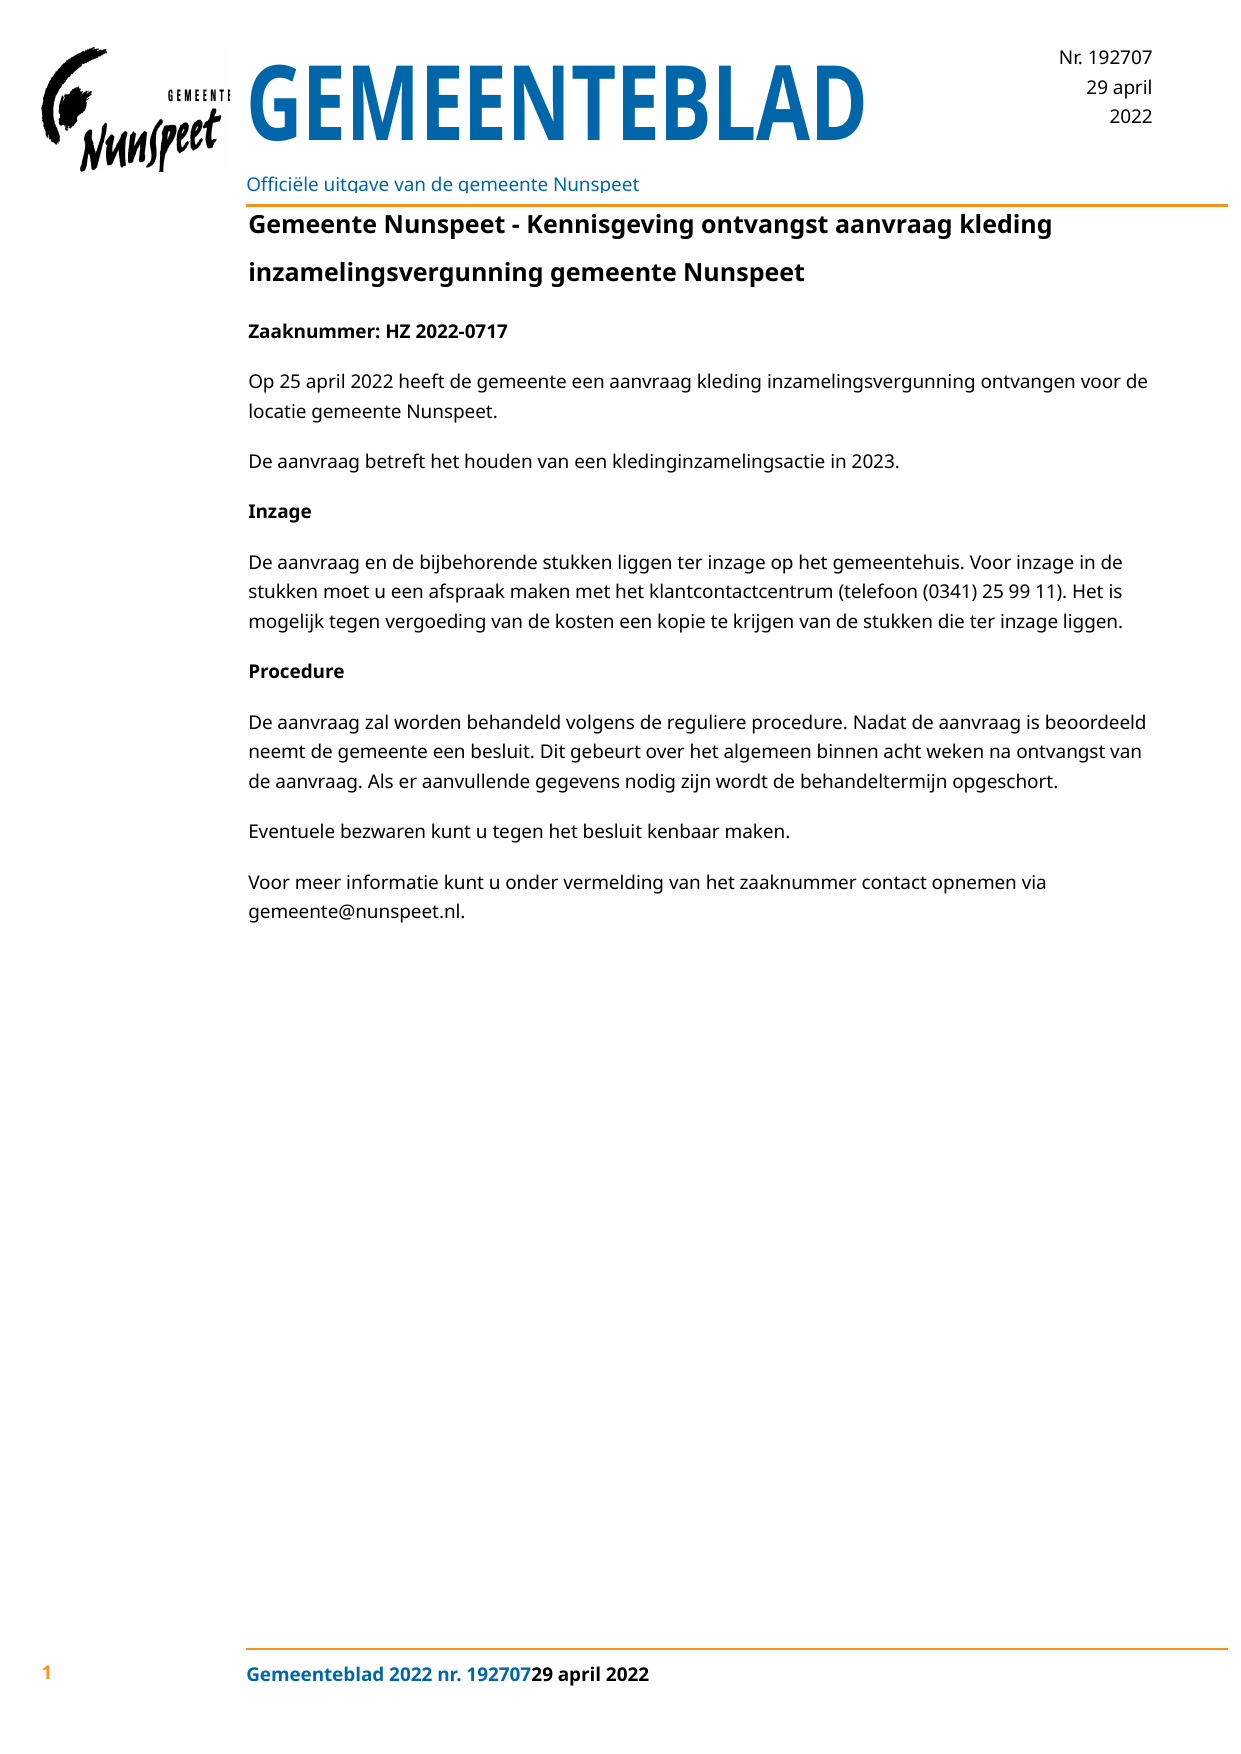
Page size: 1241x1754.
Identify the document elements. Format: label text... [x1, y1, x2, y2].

text Op 25 april 2022 heeft de gemeente een aanvraag kleding inzamelingsvergunning ontvangen voor de locatie gemeente Nunspeet. [248, 368, 1152, 424]
text Inzage [248, 499, 1152, 524]
text Voor meer informatie kunt u onder vermelding van het zaaknummer contact opnemen via gemeente@nunspeet.nl. [248, 869, 1152, 924]
text De aanvraag en de bijbehorende stukken liggen ter inzage op het gemeentehuis. Voor inzage in de stukken moet u een afspraak maken met het klantcontactcentrum (telefoon (0341) 25 99 11). Het is mogelijk tegen vergoeding van de kosten een kopie te krijgen van de stukken die ter inzage liggen. [248, 549, 1152, 634]
text Zaaknummer: HZ 2022-0717 [248, 318, 1152, 344]
text Eventuele bezwaren kunt u tegen het besluit kenbaar maken. [248, 819, 1152, 844]
text Procedure [248, 659, 1152, 684]
picture [41, 47, 231, 172]
text De aanvraag betreft het houden van een kledinginzamelingsactie in 2023. [248, 448, 1152, 474]
text De aanvraag zal worden behandeld volgens de reguliere procedure. Nadat de aanvraag is beoordeeld neemt de gemeente een besluit. Dit gebeurt over het algemeen binnen acht weken na ontvangst van de aanvraag. Als er aanvullende gegevens nodig zijn wordt de behandeltermijn opgeschort. [248, 709, 1152, 794]
text Gemeente Nunspeet - Kennisgeving ontvangst aanvraag kleding inzamelingsvergunning gemeente Nunspeet [248, 207, 1152, 288]
